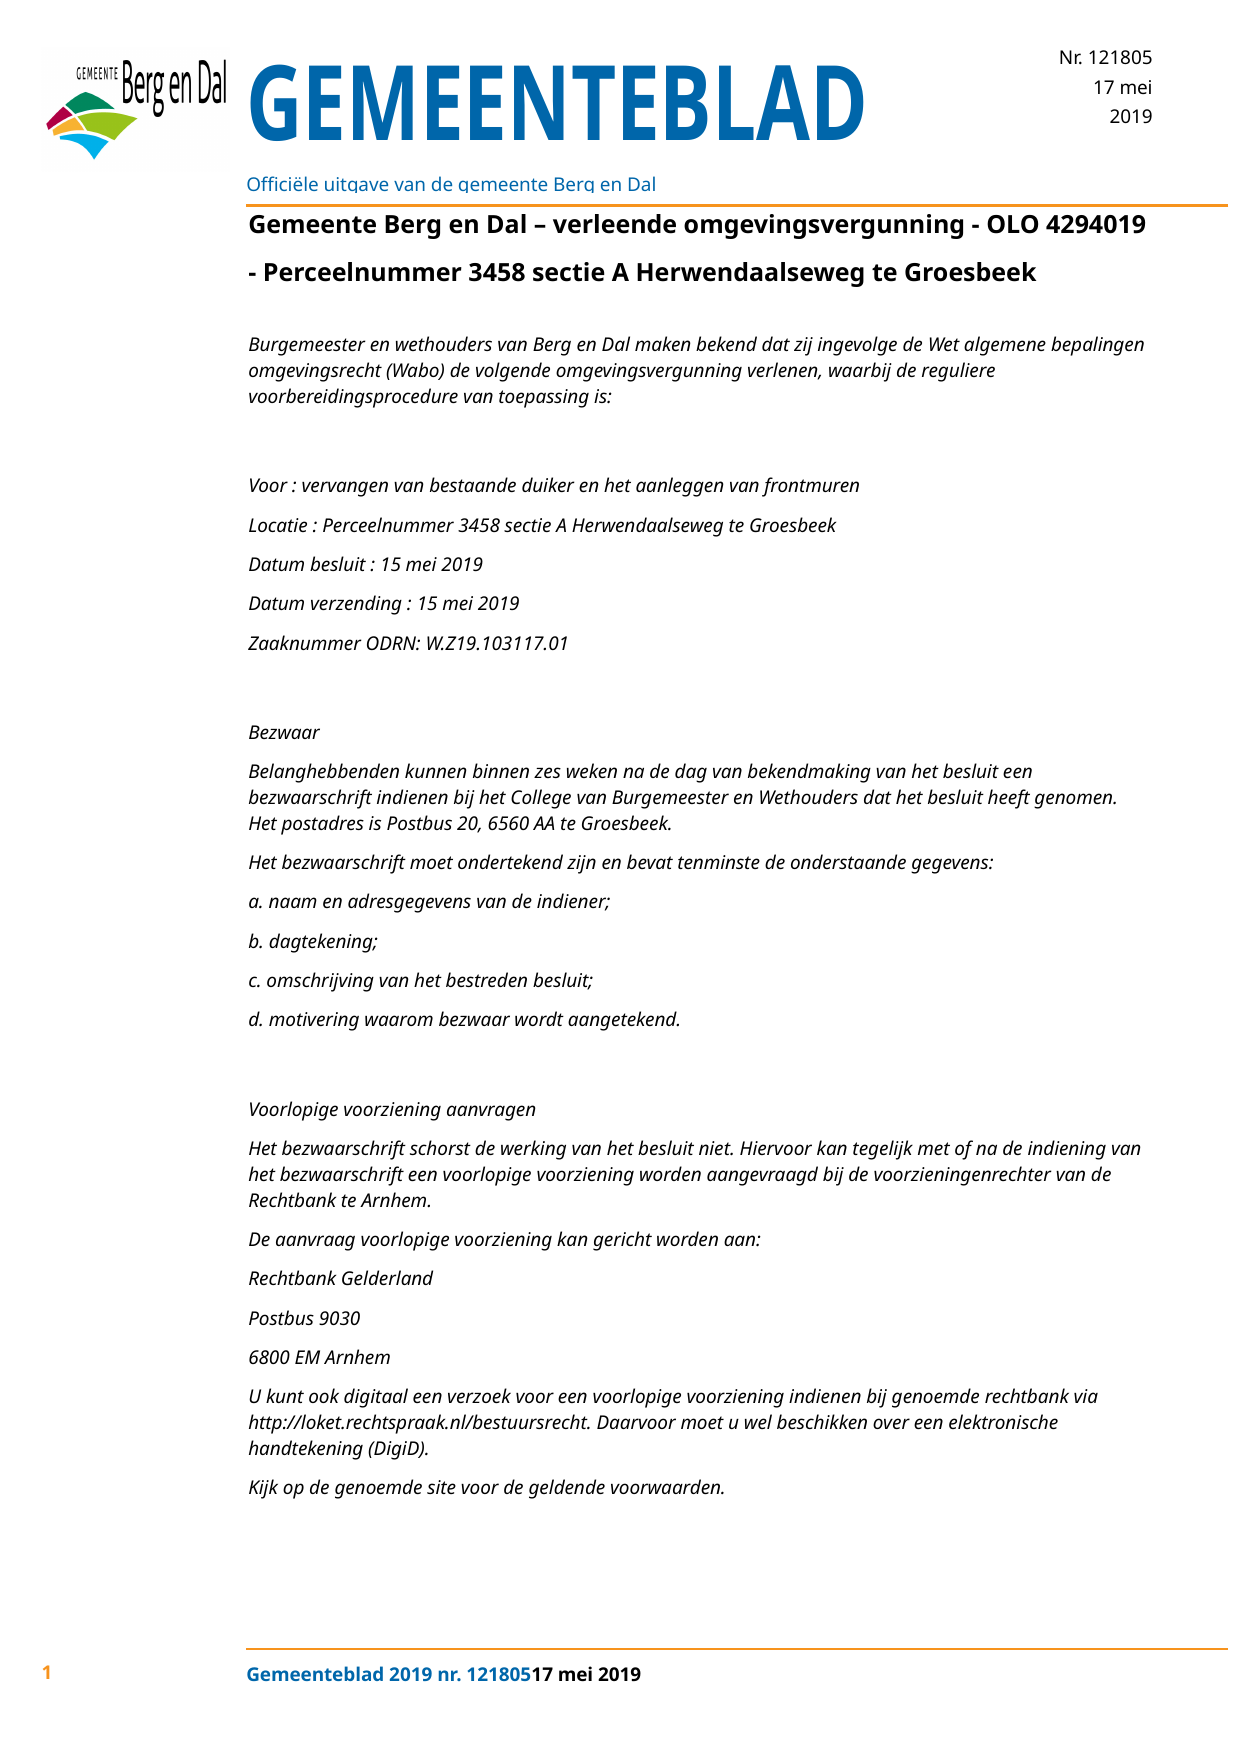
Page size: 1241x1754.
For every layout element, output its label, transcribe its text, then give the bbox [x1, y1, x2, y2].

text b. dagtekening; [248, 928, 1152, 954]
text Rechtbank Gelderland [248, 1265, 1152, 1291]
text Postbus 9030 [248, 1305, 1152, 1330]
text Locatie : Perceelnummer 3458 sectie A Herwendaalseweg te Groesbeek [248, 512, 1152, 538]
text Bezwaar [248, 719, 1152, 745]
text Datum besluit : 15 mei 2019 [248, 551, 1152, 577]
text Burgemeester en wethouders van Berg en Dal maken bekend dat zij ingevolge de Wet algemene bepalingen omgevingsrecht (Wabo) de volgende omgevingsvergunning verlenen, waarbij de reguliere voorbereidingsprocedure van toepassing is: [248, 331, 1152, 409]
text c. omschrijving van het bestreden besluit; [248, 967, 1152, 993]
text Belanghebbenden kunnen binnen zes weken na de dag van bekendmaking van het besluit een bezwaarschrift indienen bij het College van Burgemeester en Wethouders dat het besluit heeft genomen. Het postadres is Postbus 20, 6560 AA te Groesbeek. [248, 759, 1152, 836]
text Het bezwaarschrift moet ondertekend zijn en bevat tenminste de onderstaande gegevens: [248, 849, 1152, 875]
text Voorlopige voorziening aanvragen [248, 1096, 1152, 1122]
text Het bezwaarschrift schorst de werking van het besluit niet. Hiervoor kan tegelijk met of na de indiening van het bezwaarschrift een voorlopige voorziening worden aangevraagd bij de voorzieningenrechter van de Rechtbank te Arnhem. [248, 1135, 1152, 1213]
text U kunt ook digitaal een verzoek voor een voorlopige voorziening indienen bij genoemde rechtbank via http://loket.rechtspraak.nl/bestuursrecht. Daarvoor moet u wel beschikken over een elektronische handtekening (DigiD). [248, 1383, 1152, 1460]
text a. naam en adresgegevens van de indiener; [248, 889, 1152, 914]
text Voor : vervangen van bestaande duiker en het aanleggen van frontmuren [248, 473, 1152, 498]
text De aanvraag voorlopige voorziening kan gericht worden aan: [248, 1226, 1152, 1252]
text Kijk op de genoemde site voor de geldende voorwaarden. [248, 1474, 1152, 1500]
picture [41, 47, 231, 172]
text Zaaknummer ODRN: W.Z19.103117.01 [248, 630, 1152, 655]
text Datum verzending : 15 mei 2019 [248, 590, 1152, 616]
text d. motivering waarom bezwaar wordt aangetekend. [248, 1006, 1152, 1032]
text Gemeente Berg en Dal – verleende omgevingsvergunning - OLO 4294019 - Perceelnummer 3458 sectie A Herwendaalseweg te Groesbeek [248, 207, 1152, 288]
text 6800 EM Arnhem [248, 1344, 1152, 1370]
